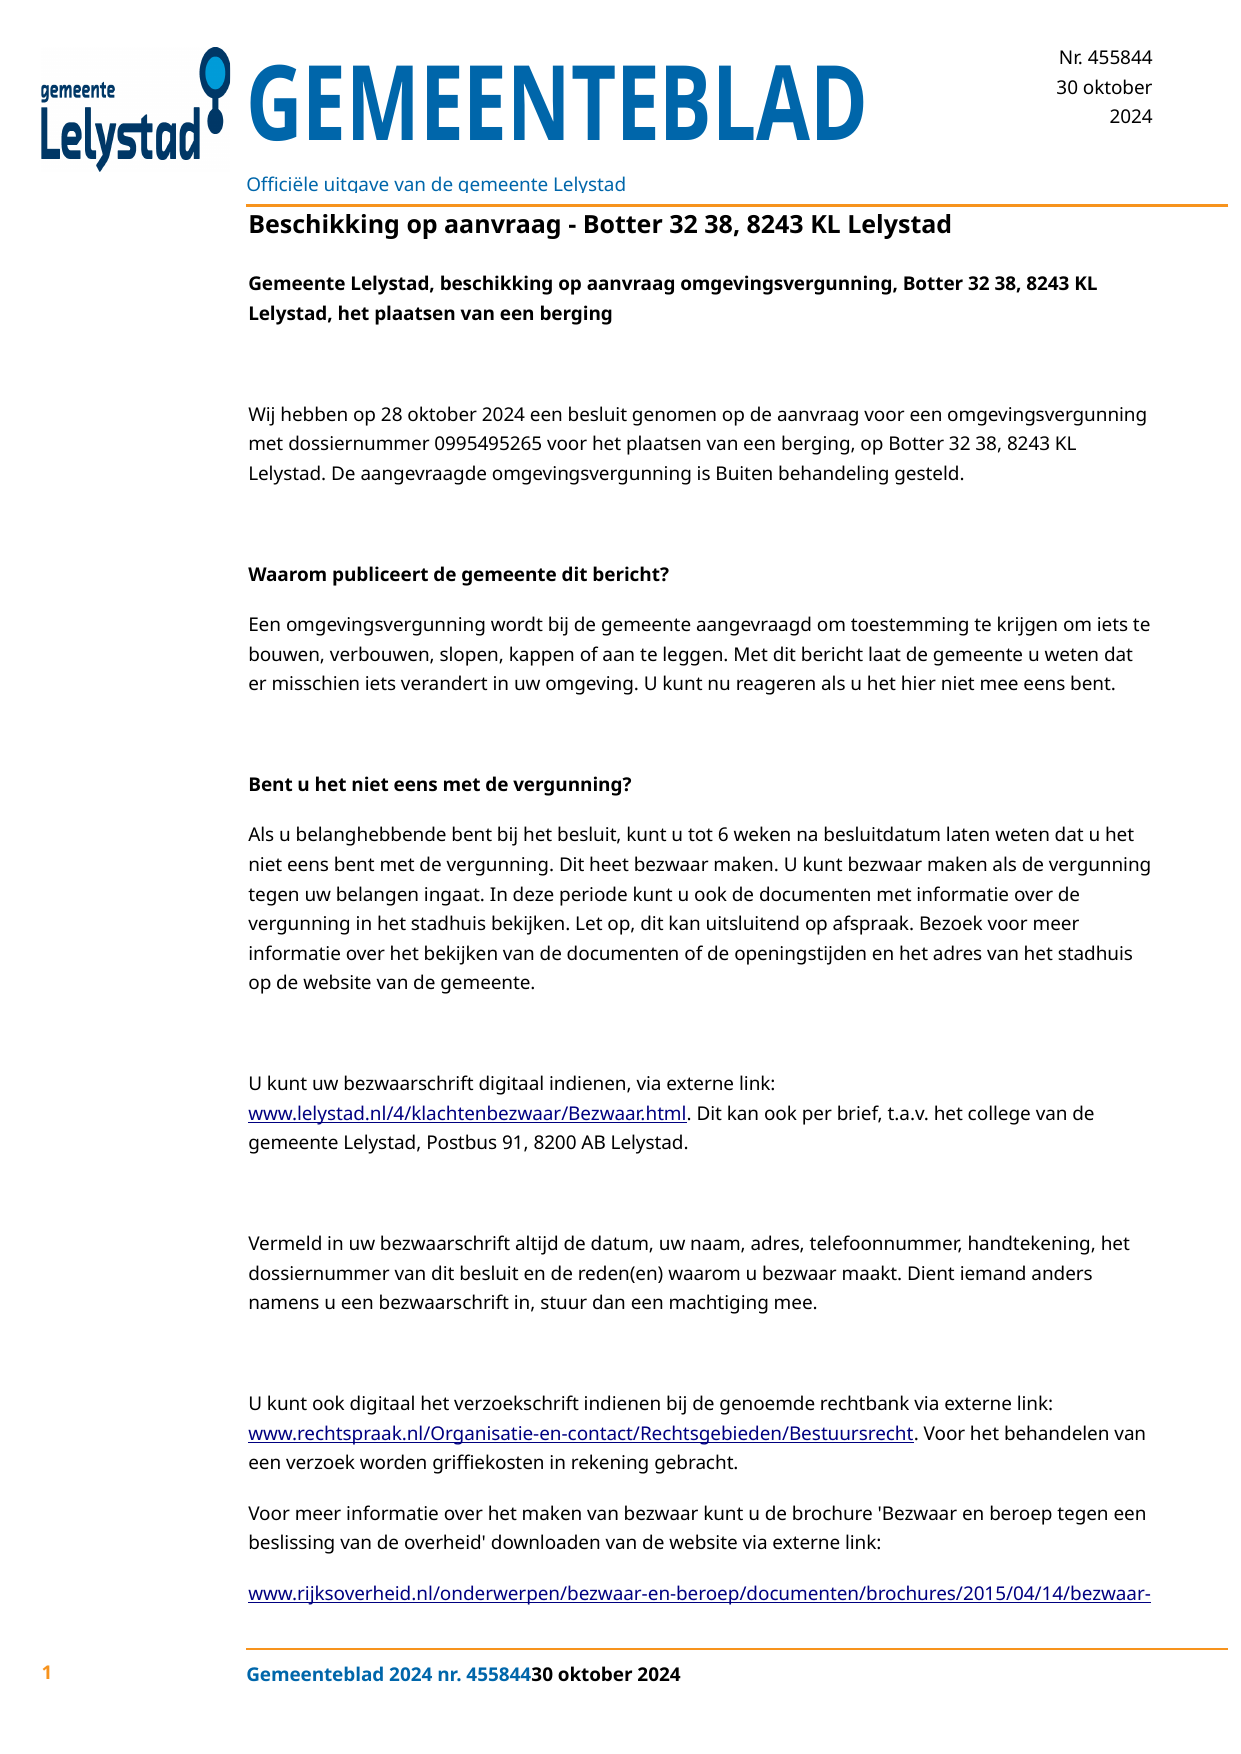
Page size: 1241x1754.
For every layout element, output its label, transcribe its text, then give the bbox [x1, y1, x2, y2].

picture [41, 47, 231, 172]
text Een omgevingsvergunning wordt bij de gemeente aangevraagd om toestemming te krijgen om iets te bouwen, verbouwen, slopen, kappen of aan te leggen. Met dit bericht laat de gemeente u weten dat er misschien iets verandert in uw omgeving. U kunt nu reageren als u het hier niet mee eens bent. [248, 611, 1152, 696]
text Gemeente Lelystad, beschikking op aanvraag omgevingsvergunning, Botter 32 38, 8243 KL Lelystad, het plaatsen van een berging [248, 270, 1152, 326]
text Beschikking op aanvraag - Botter 32 38, 8243 KL Lelystad [248, 207, 1152, 241]
text Vermeld in uw bezwaarschrift altijd de datum, uw naam, adres, telefoonnummer, handtekening, het dossiernummer van dit besluit en de reden(en) waarom u bezwaar maakt. Dient iemand anders namens u een bezwaarschrift in, stuur dan een machtiging mee. [248, 1230, 1152, 1315]
text Als u belanghebbende bent bij het besluit, kunt u tot 6 weken na besluitdatum laten weten dat u het niet eens bent met de vergunning. Dit heet bezwaar maken. U kunt bezwaar maken als de vergunning tegen uw belangen ingaat. In deze periode kunt u ook de documenten met informatie over de vergunning in het stadhuis bekijken. Let op, dit kan uitsluitend op afspraak. Bezoek voor meer informatie over het bekijken van de documenten of de openingstijden en het adres van het stadhuis op de website van de gemeente. [248, 822, 1152, 995]
text Bent u het niet eens met de vergunning? [248, 771, 1152, 797]
text U kunt uw bezwaarschrift digitaal indienen, via externe link: www.lelystad.nl/4/klachtenbezwaar/Bezwaar.html. Dit kan ook per brief, t.a.v. het college van de gemeente Lelystad, Postbus 91, 8200 AB Lelystad. [248, 1070, 1152, 1155]
text Waarom publiceert de gemeente dit bericht? [248, 561, 1152, 586]
text U kunt ook digitaal het verzoekschrift indienen bij de genoemde rechtbank via externe link: www.rechtspraak.nl/Organisatie-en-contact/Rechtsgebieden/Bestuursrecht. Voor het behandelen van een verzoek worden griffiekosten in rekening gebracht. [248, 1390, 1152, 1475]
text www.rijksoverheid.nl/onderwerpen/bezwaar-en-beroep/documenten/brochures/2015/04/14/bezwaar- [248, 1580, 1152, 1606]
text Voor meer informatie over het maken van bezwaar kunt u de brochure 'Bezwaar en beroep tegen een beslissing van de overheid' downloaden van de website via externe link: [248, 1500, 1152, 1555]
text Wij hebben op 28 oktober 2024 een besluit genomen op de aanvraag voor een omgevingsvergunning met dossiernummer 0995495265 voor het plaatsen van een berging, op Botter 32 38, 8243 KL Lelystad. De aangevraagde omgevingsvergunning is Buiten behandeling gesteld. [248, 401, 1152, 486]
